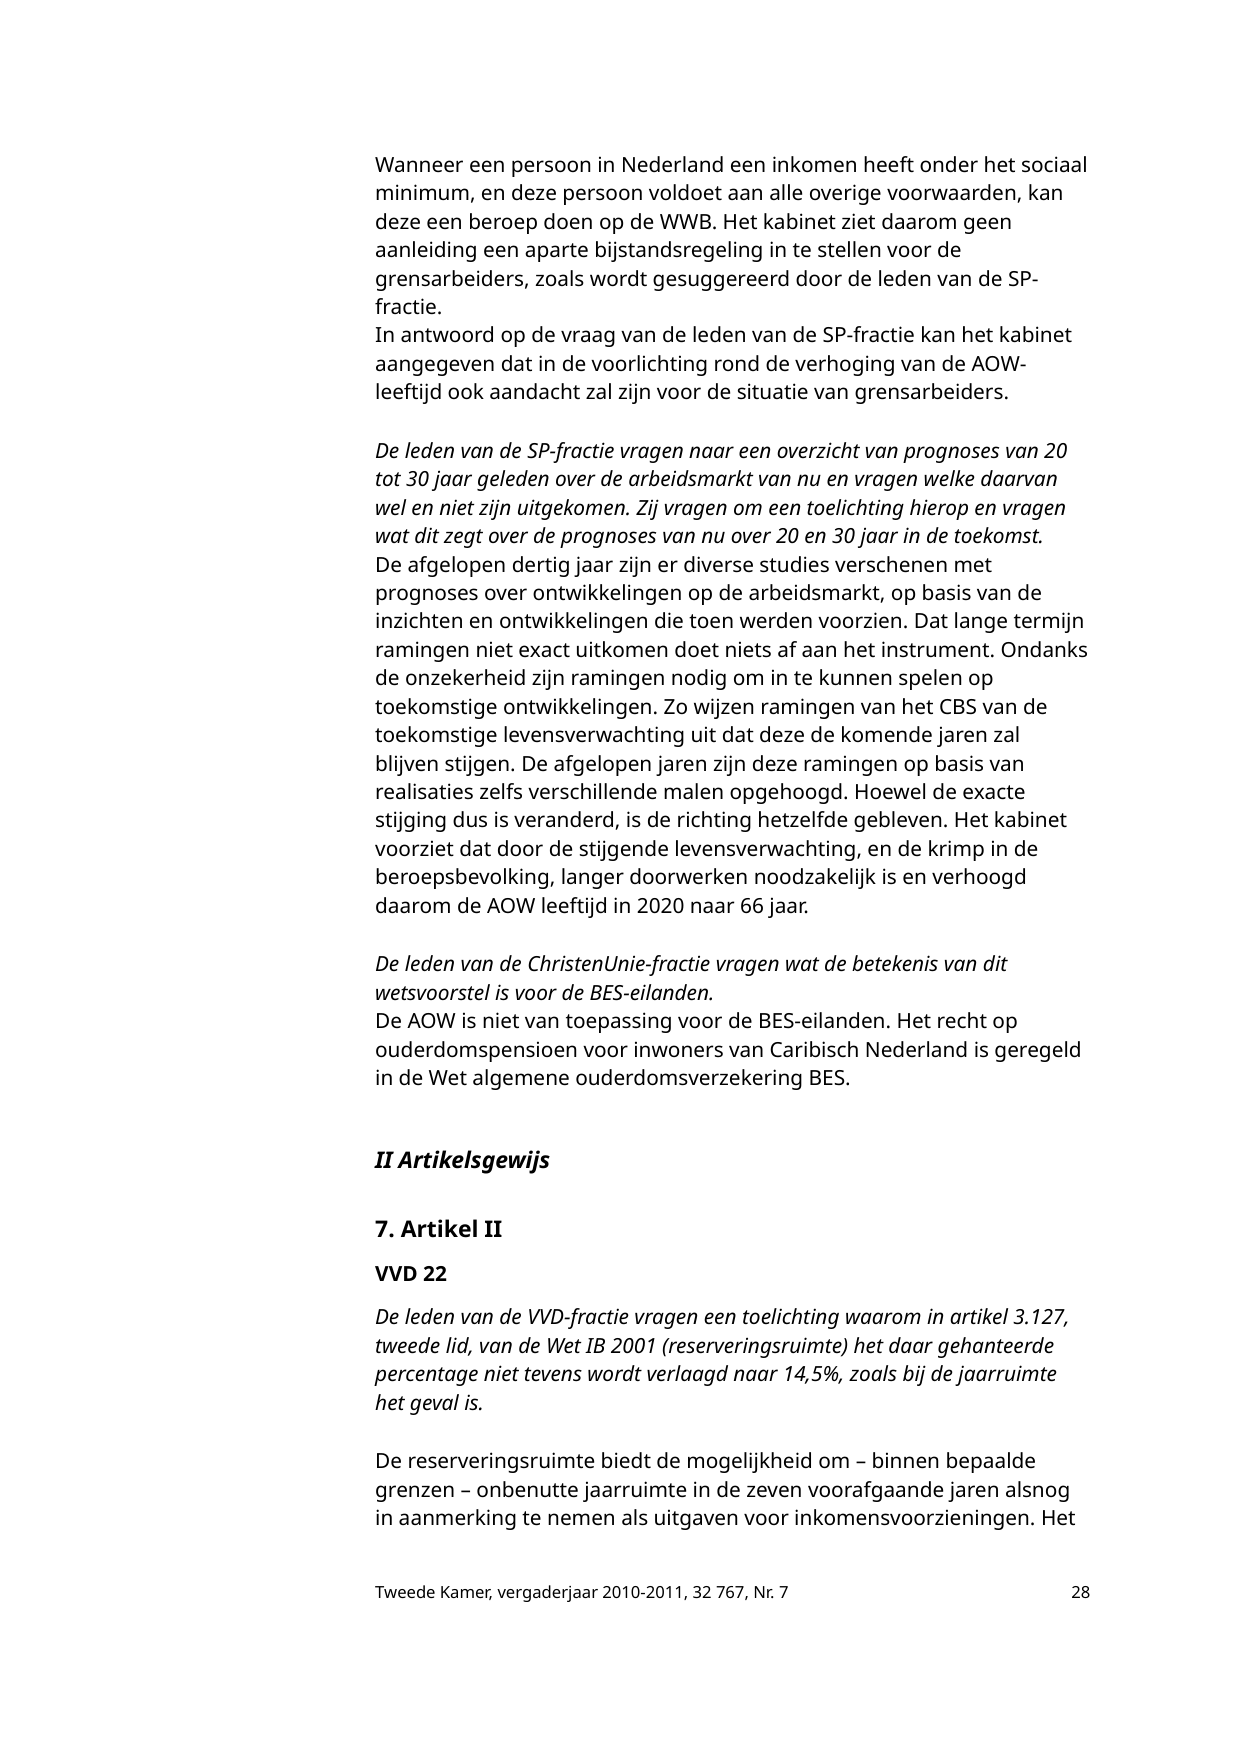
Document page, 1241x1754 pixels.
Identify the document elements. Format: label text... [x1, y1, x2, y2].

text De afgelopen dertig jaar zijn er diverse studies verschenen met prognoses over ontwikkelingen op de arbeidsmarkt, op basis van de inzichten en ontwikkelingen die toen werden voorzien. Dat lange termijn ramingen niet exact uitkomen doet niets af aan het instrument. Ondanks de onzekerheid zijn ramingen nodig om in te kunnen spelen op toekomstige ontwikkelingen. Zo wijzen ramingen van het CBS van de toekomstige levensverwachting uit dat deze de komende jaren zal blijven stijgen. De afgelopen jaren zijn deze ramingen op basis van realisaties zelfs verschillende malen opgehoogd. Hoewel de exacte stijging dus is veranderd, is de richting hetzelfde gebleven. Het kabinet voorziet dat door de stijgende levensverwachting, en de krimp in de beroepsbevolking, langer doorwerken noodzakelijk is en verhoogd daarom de AOW leeftijd in 2020 naar 66 jaar. [375, 550, 1090, 919]
text De leden van de VVD-fractie vragen een toelichting waarom in artikel 3.127, tweede lid, van de Wet IB 2001 (reserveringsruimte) het daar gehanteerde percentage niet tevens wordt verlaagd naar 14,5%, zoals bij de jaarruimte het geval is. [375, 1302, 1090, 1416]
text De leden van de ChristenUnie-fractie vragen wat de betekenis van dit wetsvoorstel is voor de BES-eilanden. [375, 949, 1090, 1006]
text Wanneer een persoon in Nederland een inkomen heeft onder het sociaal minimum, en deze persoon voldoet aan alle overige voorwaarden, kan deze een beroep doen op de WWB. Het kabinet ziet daarom geen aanleiding een aparte bijstandsregeling in te stellen voor de grensarbeiders, zoals wordt gesuggereerd door de leden van de SP-fractie. [375, 150, 1090, 321]
text De AOW is niet van toepassing voor de BES-eilanden. Het recht op ouderdomspensioen voor inwoners van Caribisch Nederland is geregeld in de Wet algemene ouderdomsverzekering BES. [375, 1006, 1090, 1092]
text De reserveringsruimte biedt de mogelijkheid om – binnen bepaalde grenzen – onbenutte jaarruimte in de zeven voorafgaande jaren alsnog in aanmerking te nemen als uitgaven voor inkomensvoorzieningen. Het [375, 1446, 1090, 1532]
text De leden van de SP-fractie vragen naar een overzicht van prognoses van 20 tot 30 jaar geleden over de arbeidsmarkt van nu en vragen welke daarvan wel en niet zijn uitgekomen. Zij vragen om een toelichting hierop en vragen wat dit zegt over de prognoses van nu over 20 en 30 jaar in de toekomst. [375, 436, 1090, 550]
subtitle 7. Artikel II [375, 1213, 1090, 1244]
text VVD 22 [375, 1259, 1090, 1287]
text In antwoord op de vraag van de leden van de SP-fractie kan het kabinet aangegeven dat in de voorlichting rond de verhoging van de AOW-leeftijd ook aandacht zal zijn voor de situatie van grensarbeiders. [375, 321, 1090, 406]
subtitle II Artikelsgewijs [375, 1144, 1090, 1175]
